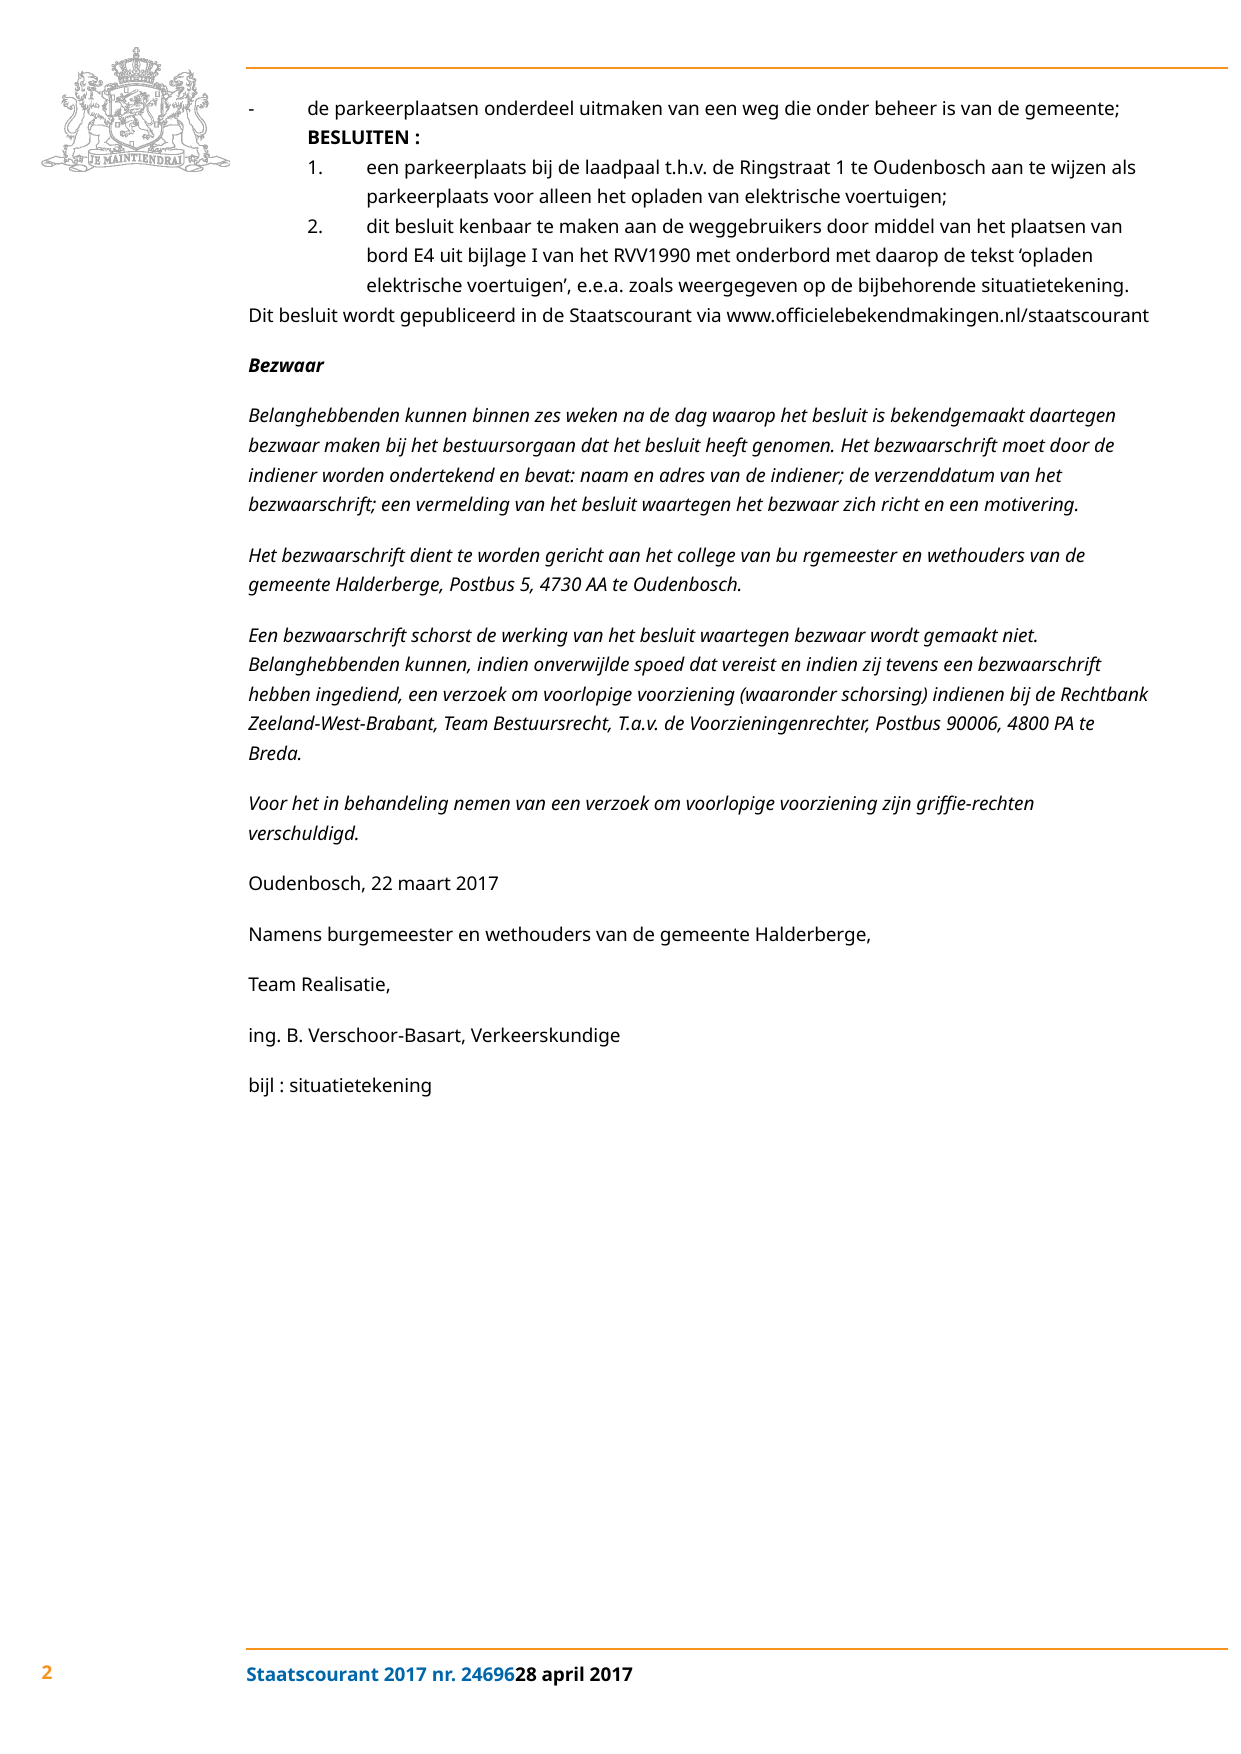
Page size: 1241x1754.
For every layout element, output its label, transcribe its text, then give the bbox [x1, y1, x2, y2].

text bijl : situatietekening [248, 1072, 1152, 1098]
picture [41, 47, 231, 172]
text Voor het in behandeling nemen van een verzoek om voorlopige voorziening zijn griffie-rechten verschuldigd. [248, 791, 1152, 846]
list dit besluit kenbaar te maken aan de weggebruikers door middel van het plaatsen van bord E4 uit bijlage I van het RVV1990 met onderbord met daarop de tekst ‘opladen elektrische voertuigen’, e.e.a. zoals weergegeven op de bijbehorende situatietekening. [307, 213, 1152, 298]
text Oudenbosch, 22 maart 2017 [248, 871, 1152, 896]
text Namens burgemeester en wethouders van de gemeente Halderberge, [248, 921, 1152, 947]
text ing. B. Verschoor-Basart, Verkeerskundige [248, 1022, 1152, 1048]
text Een bezwaarschrift schorst de werking van het besluit waartegen bezwaar wordt gemaakt niet. Belanghebbenden kunnen, indien onverwijlde spoed dat vereist en indien zij tevens een bezwaarschrift hebben ingediend, een verzoek om voorlopige voorziening (waaronder schorsing) indienen bij de Rechtbank Zeeland-West-Brabant, Team Bestuursrecht, T.a.v. de Voorzieningenrechter, Postbus 90006, 4800 PA te Breda. [248, 622, 1152, 766]
text Dit besluit wordt gepubliceerd in de Staatscourant via www.officielebekendmakingen.nl/staatscourant [248, 302, 1152, 328]
list een parkeerplaats bij de laadpaal t.h.v. de Ringstraat 1 te Oudenbosch aan te wijzen als parkeerplaats voor alleen het opladen van elektrische voertuigen; [307, 154, 1152, 209]
text Team Realisatie, [248, 971, 1152, 997]
list BESLUITEN : [248, 124, 1152, 150]
text Het bezwaarschrift dient te worden gericht aan het college van bu rgemeester en wethouders van de gemeente Halderberge, Postbus 5, 4730 AA te Oudenbosch. [248, 542, 1152, 597]
text Bezwaar [248, 352, 1152, 378]
list de parkeerplaatsen onderdeel uitmaken van een weg die onder beheer is van de gemeente; [248, 95, 1152, 121]
text Belanghebbenden kunnen binnen zes weken na de dag waarop het besluit is bekendgemaakt daartegen bezwaar maken bij het bestuursorgaan dat het besluit heeft genomen. Het bezwaarschrift moet door de indiener worden ondertekend en bevat: naam en adres van de indiener; de verzenddatum van het bezwaarschrift; een vermelding van het besluit waartegen het bezwaar zich richt en een motivering. [248, 403, 1152, 517]
